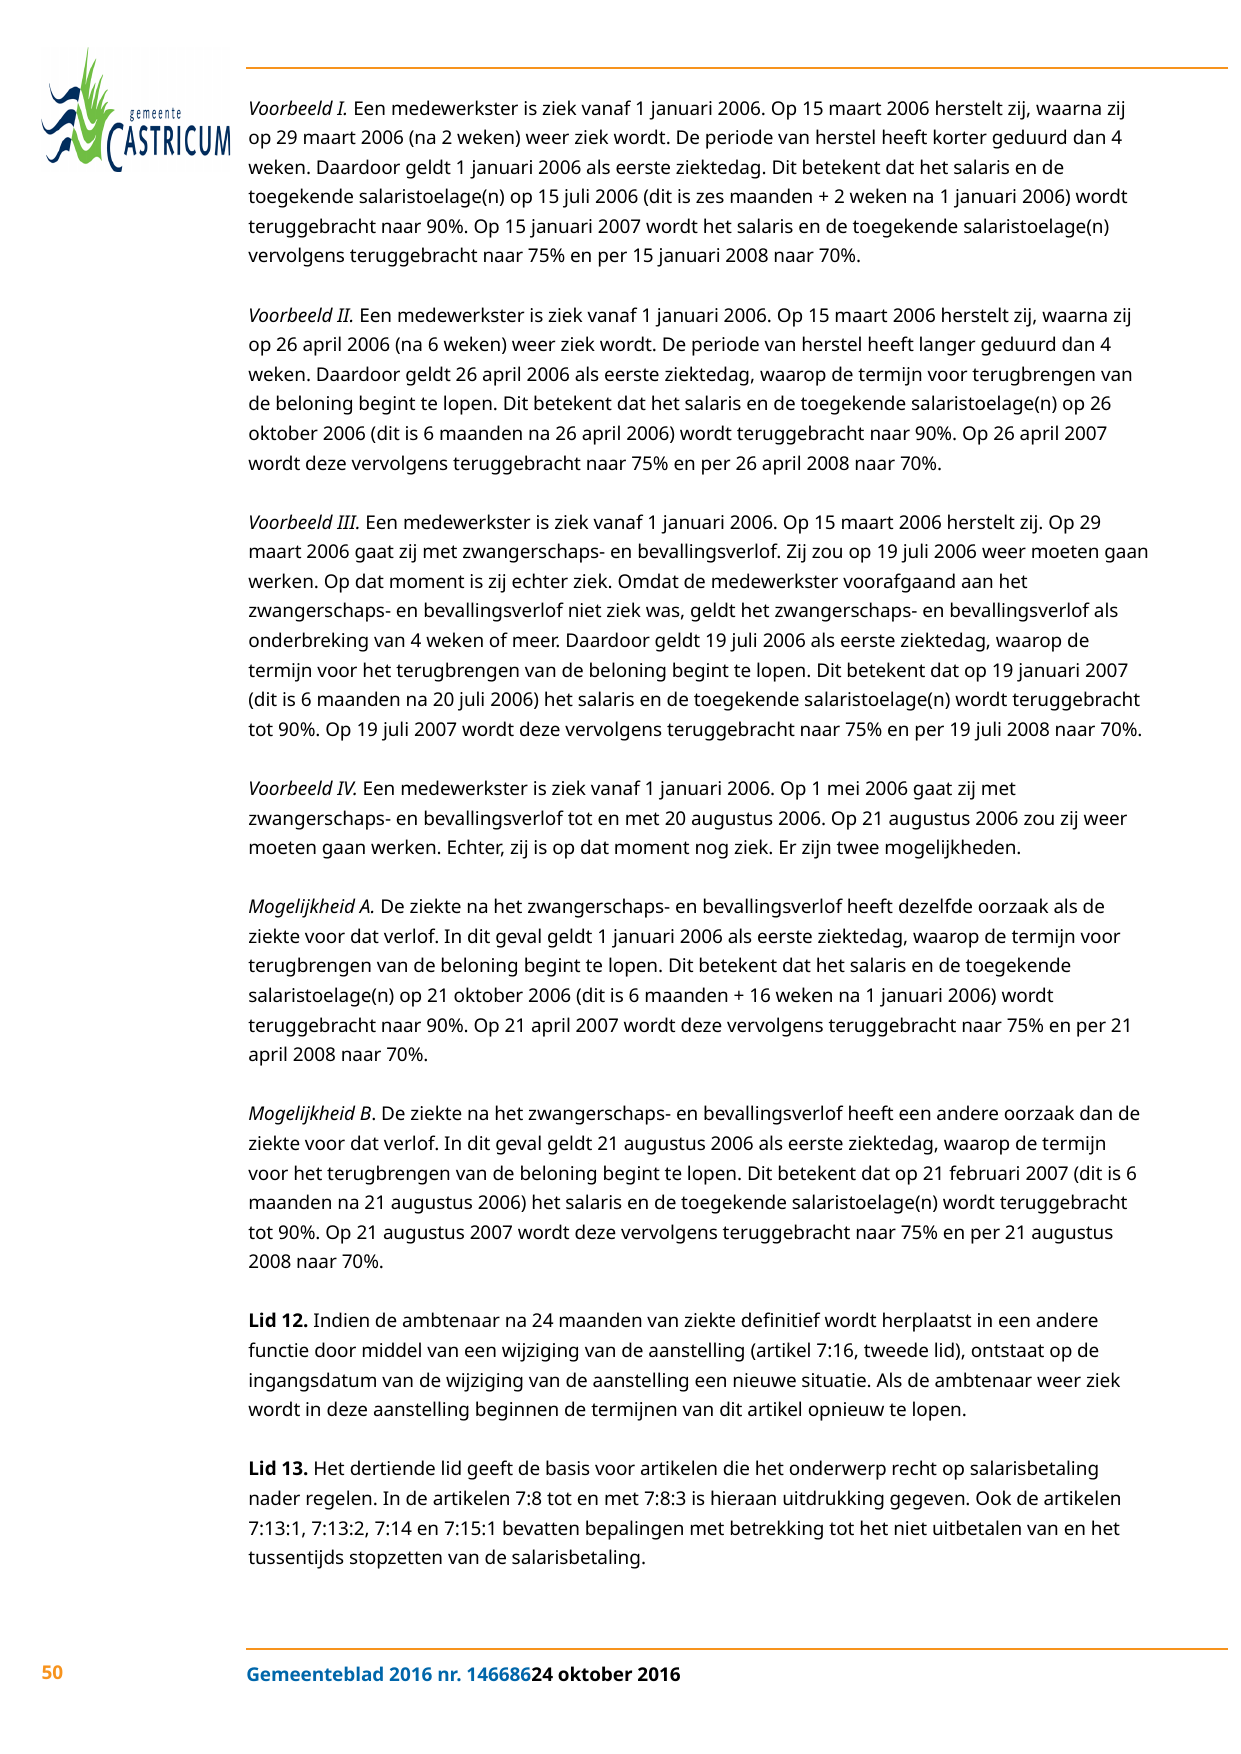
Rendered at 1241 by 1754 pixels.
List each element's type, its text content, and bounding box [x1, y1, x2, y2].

text Voorbeeld I. Een medewerkster is ziek vanaf 1 januari 2006. Op 15 maart 2006 herstelt zij, waarna zij op 29 maart 2006 (na 2 weken) weer ziek wordt. De periode van herstel heeft korter geduurd dan 4 weken. Daardoor geldt 1 januari 2006 als eerste ziektedag. Dit betekent dat het salaris en de toegekende salaristoelage(n) op 15 juli 2006 (dit is zes maanden + 2 weken na 1 januari 2006) wordt teruggebracht naar 90%. Op 15 januari 2007 wordt het salaris en de toegekende salaristoelage(n) vervolgens teruggebracht naar 75% en per 15 januari 2008 naar 70%. [248, 95, 1152, 268]
text Voorbeeld IV. Een medewerkster is ziek vanaf 1 januari 2006. Op 1 mei 2006 gaat zij met zwangerschaps- en bevallingsverlof tot en met 20 augustus 2006. Op 21 augustus 2006 zou zij weer moeten gaan werken. Echter, zij is op dat moment nog ziek. Er zijn twee mogelijkheden. [248, 775, 1152, 860]
text Lid 13. Het dertiende lid geeft de basis voor artikelen die het onderwerp recht op salarisbetaling nader regelen. In de artikelen 7:8 tot en met 7:8:3 is hieraan uitdrukking gegeven. Ook de artikelen 7:13:1, 7:13:2, 7:14 en 7:15:1 bevatten bepalingen met betrekking tot het niet uitbetalen van en het tussentijds stopzetten van de salarisbetaling. [248, 1456, 1152, 1570]
text Voorbeeld III. Een medewerkster is ziek vanaf 1 januari 2006. Op 15 maart 2006 herstelt zij. Op 29 maart 2006 gaat zij met zwangerschaps- en bevallingsverlof. Zij zou op 19 juli 2006 weer moeten gaan werken. Op dat moment is zij echter ziek. Omdat de medewerkster voorafgaand aan het zwangerschaps- en bevallingsverlof niet ziek was, geldt het zwangerschaps- en bevallingsverlof als onderbreking van 4 weken of meer. Daardoor geldt 19 juli 2006 als eerste ziektedag, waarop de termijn voor het terugbrengen van de beloning begint te lopen. Dit betekent dat op 19 januari 2007 (dit is 6 maanden na 20 juli 2006) het salaris en de toegekende salaristoelage(n) wordt teruggebracht tot 90%. Op 19 juli 2007 wordt deze vervolgens teruggebracht naar 75% en per 19 juli 2008 naar 70%. [248, 509, 1152, 742]
text Lid 12. Indien de ambtenaar na 24 maanden van ziekte definitief wordt herplaatst in een andere functie door middel van een wijziging van de aanstelling (artikel 7:16, tweede lid), ontstaat op de ingangsdatum van de wijziging van de aanstelling een nieuwe situatie. Als de ambtenaar weer ziek wordt in deze aanstelling beginnen de termijnen van dit artikel opnieuw te lopen. [248, 1308, 1152, 1422]
text Mogelijkheid A. De ziekte na het zwangerschaps- en bevallingsverlof heeft dezelfde oorzaak als de ziekte voor dat verlof. In dit geval geldt 1 januari 2006 als eerste ziektedag, waarop de termijn voor terugbrengen van de beloning begint te lopen. Dit betekent dat het salaris en de toegekende salaristoelage(n) op 21 oktober 2006 (dit is 6 maanden + 16 weken na 1 januari 2006) wordt teruggebracht naar 90%. Op 21 april 2007 wordt deze vervolgens teruggebracht naar 75% en per 21 april 2008 naar 70%. [248, 893, 1152, 1067]
picture [41, 47, 231, 172]
text Mogelijkheid B. De ziekte na het zwangerschaps- en bevallingsverlof heeft een andere oorzaak dan de ziekte voor dat verlof. In dit geval geldt 21 augustus 2006 als eerste ziektedag, waarop de termijn voor het terugbrengen van de beloning begint te lopen. Dit betekent dat op 21 februari 2007 (dit is 6 maanden na 21 augustus 2006) het salaris en de toegekende salaristoelage(n) wordt teruggebracht tot 90%. Op 21 augustus 2007 wordt deze vervolgens teruggebracht naar 75% en per 21 augustus 2008 naar 70%. [248, 1101, 1152, 1274]
text Voorbeeld II. Een medewerkster is ziek vanaf 1 januari 2006. Op 15 maart 2006 herstelt zij, waarna zij op 26 april 2006 (na 6 weken) weer ziek wordt. De periode van herstel heeft langer geduurd dan 4 weken. Daardoor geldt 26 april 2006 als eerste ziektedag, waarop de termijn voor terugbrengen van de beloning begint te lopen. Dit betekent dat het salaris en de toegekende salaristoelage(n) op 26 oktober 2006 (dit is 6 maanden na 26 april 2006) wordt teruggebracht naar 90%. Op 26 april 2007 wordt deze vervolgens teruggebracht naar 75% en per 26 april 2008 naar 70%. [248, 302, 1152, 476]
